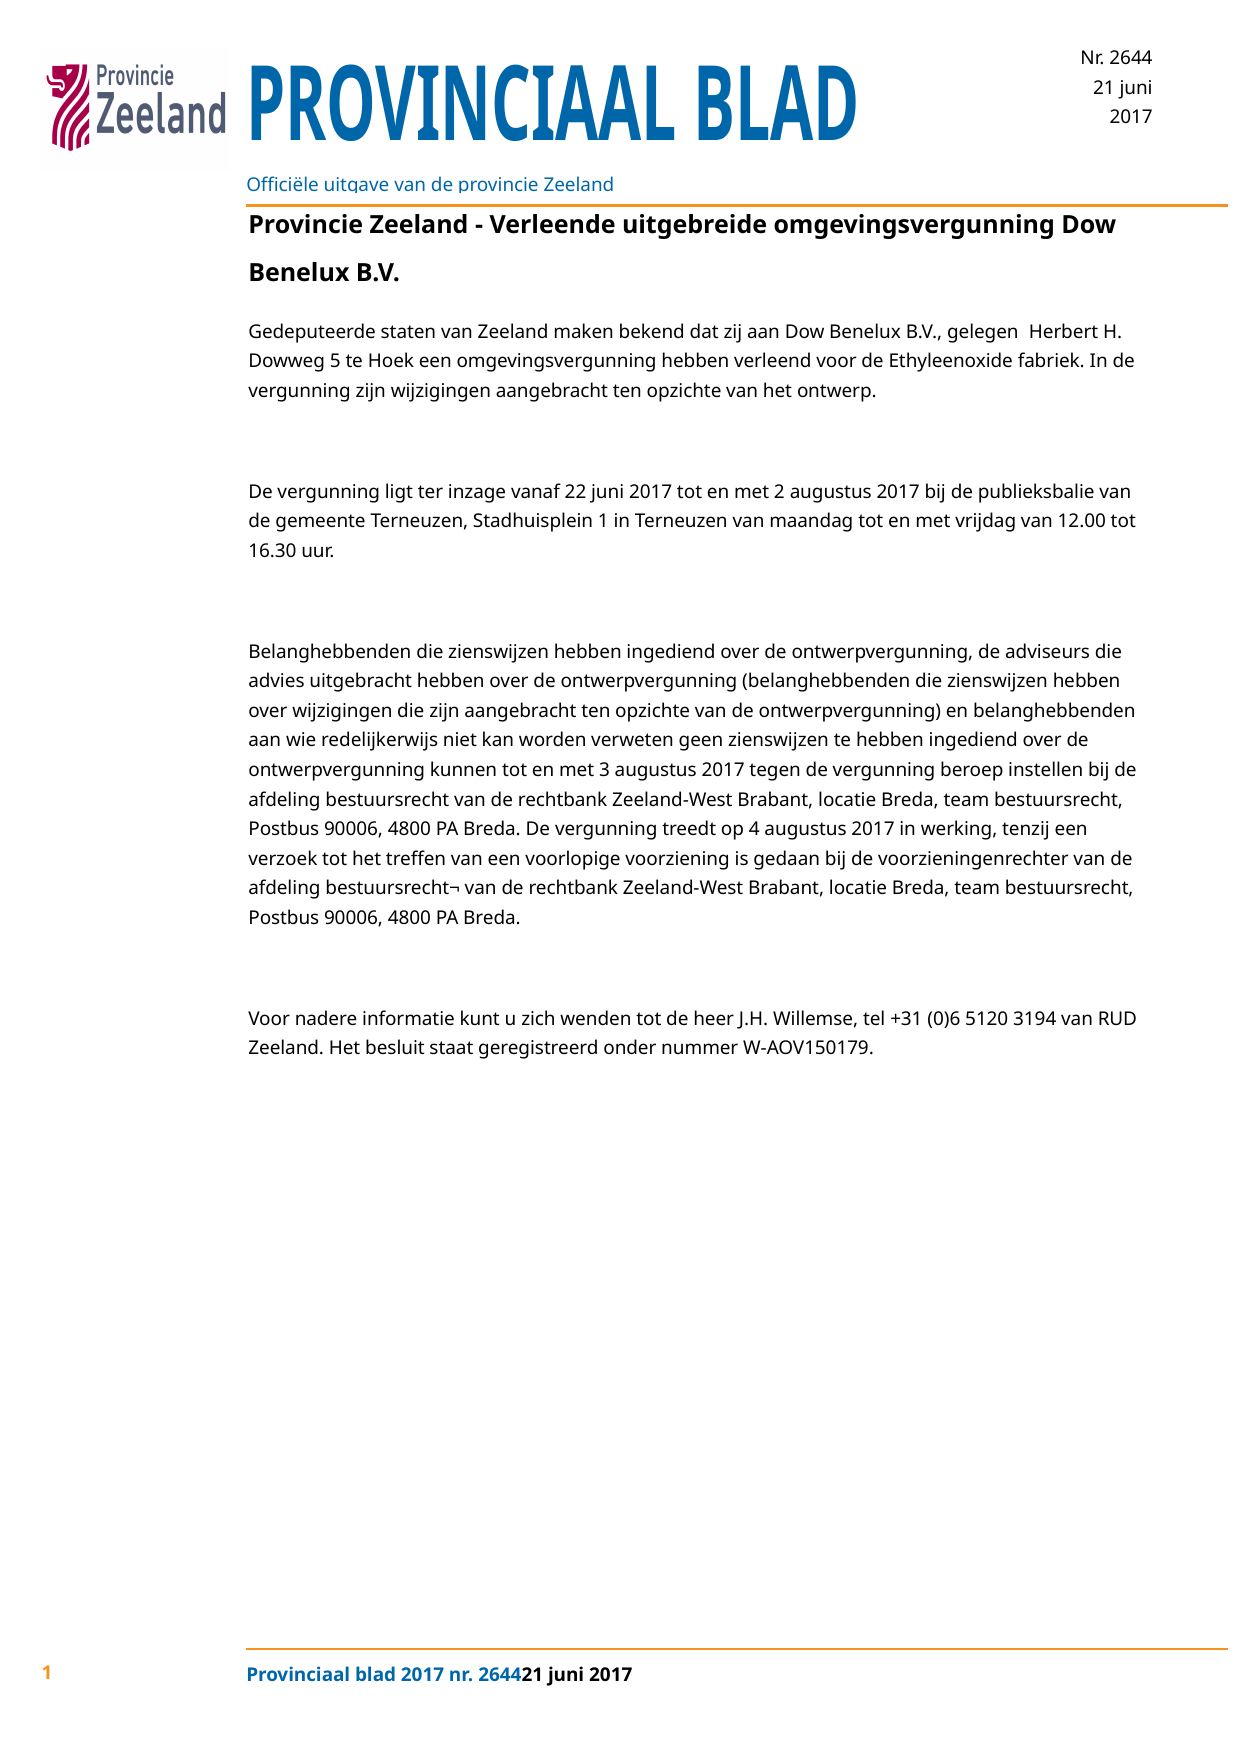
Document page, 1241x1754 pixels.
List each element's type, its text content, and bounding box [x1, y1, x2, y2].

text De vergunning ligt ter inzage vanaf 22 juni 2017 tot en met 2 augustus 2017 bij de publieksbalie van de gemeente Terneuzen, Stadhuisplein 1 in Terneuzen van maandag tot en met vrijdag van 12.00 tot 16.30 uur. [248, 478, 1152, 563]
picture [41, 47, 231, 172]
text Gedeputeerde staten van Zeeland maken bekend dat zij aan Dow Benelux B.V., gelegen Herbert H. Dowweg 5 te Hoek een omgevingsvergunning hebben verleend voor de Ethyleenoxide fabriek. In de vergunning zijn wijzigingen aangebracht ten opzichte van het ontwerp. [248, 318, 1152, 403]
text Belanghebbenden die zienswijzen hebben ingediend over de ontwerpvergunning, de adviseurs die advies uitgebracht hebben over de ontwerpvergunning (belanghebbenden die zienswijzen hebben over wijzigingen die zijn aangebracht ten opzichte van de ontwerpvergunning) en belanghebbenden aan wie redelijkerwijs niet kan worden verweten geen zienswijzen te hebben ingediend over de ontwerpvergunning kunnen tot en met 3 augustus 2017 tegen de vergunning beroep instellen bij de afdeling bestuursrecht van de rechtbank Zeeland-West Brabant, locatie Breda, team bestuursrecht, Postbus 90006, 4800 PA Breda. De vergunning treedt op 4 augustus 2017 in werking, tenzij een verzoek tot het treffen van een voorlopige voorziening is gedaan bij de voorzieningenrechter van de afdeling bestuursrecht¬ van de rechtbank Zeeland-West Brabant, locatie Breda, team bestuursrecht, Postbus 90006, 4800 PA Breda. [248, 638, 1152, 930]
text Provincie Zeeland - Verleende uitgebreide omgevingsvergunning Dow Benelux B.V. [248, 207, 1152, 288]
text Voor nadere informatie kunt u zich wenden tot de heer J.H. Willemse, tel +31 (0)6 5120 3194 van RUD Zeeland. Het besluit staat geregistreerd onder nummer W-AOV150179. [248, 1005, 1152, 1060]
